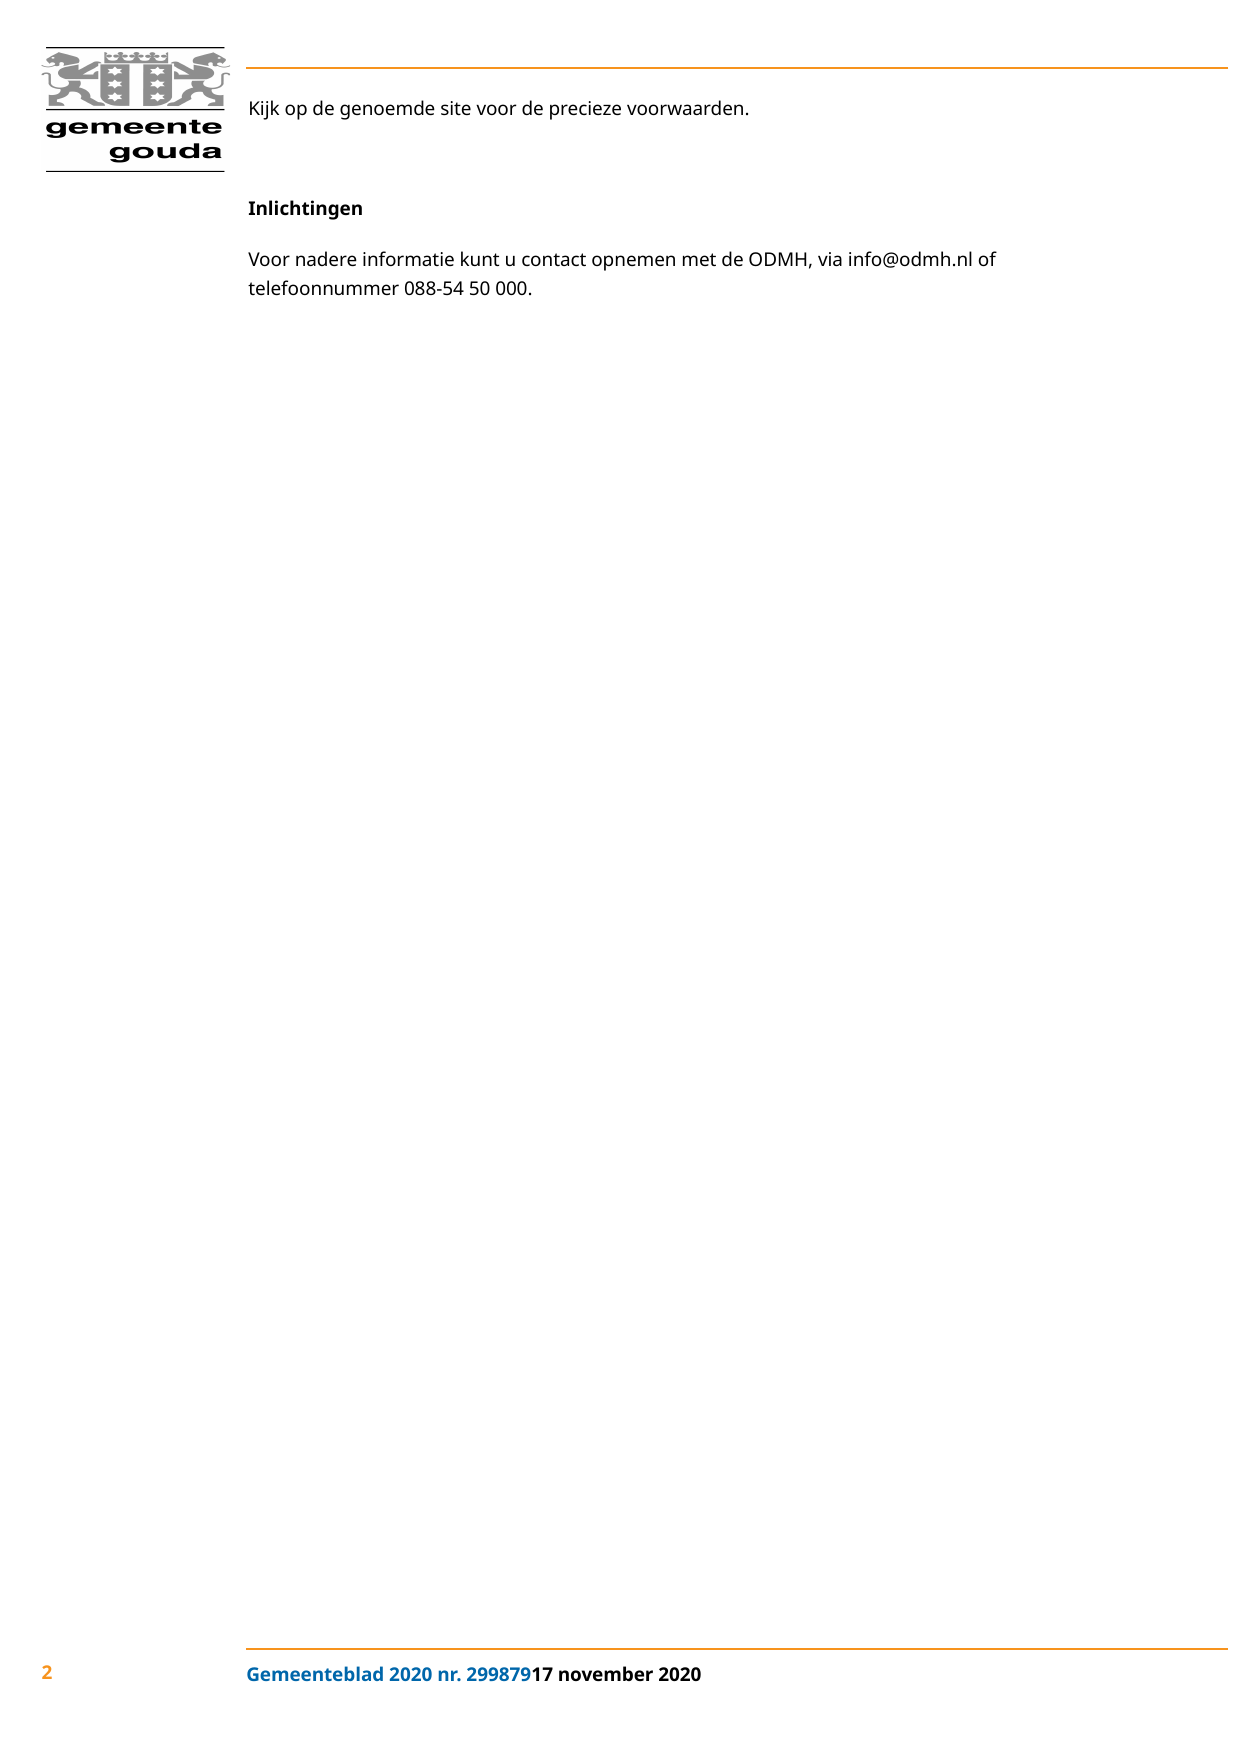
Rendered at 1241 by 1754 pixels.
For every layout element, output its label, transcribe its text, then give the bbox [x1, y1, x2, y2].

text Kijk op de genoemde site voor de precieze voorwaarden. [248, 95, 1152, 121]
text Inlichtingen [248, 196, 1152, 221]
picture [41, 47, 231, 172]
text Voor nadere informatie kunt u contact opnemen met de ODMH, via info@odmh.nl of telefoonnummer 088-54 50 000. [248, 246, 1152, 301]
